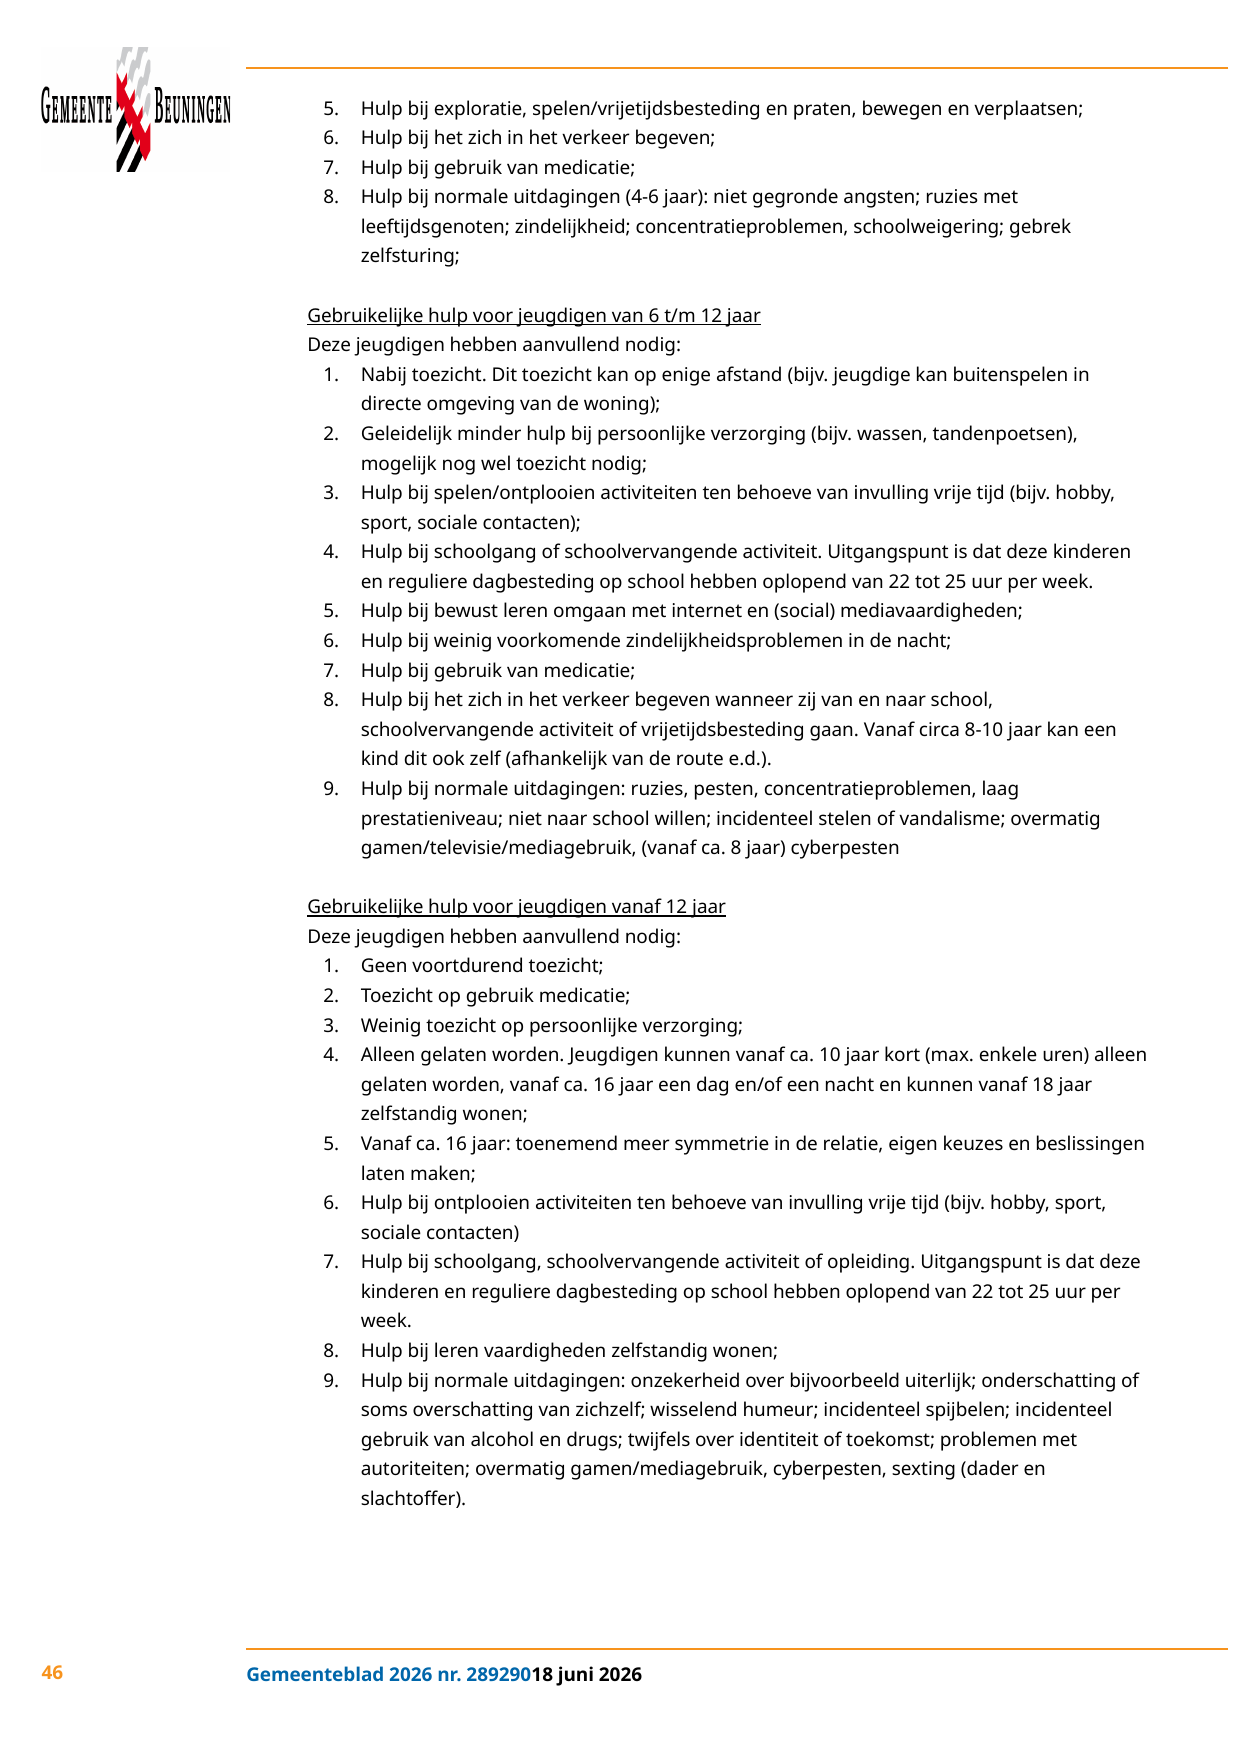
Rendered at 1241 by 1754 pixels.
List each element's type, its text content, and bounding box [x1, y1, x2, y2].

list Deze jeugdigen hebben aanvullend nodig: [248, 331, 1152, 357]
list Hulp bij normale uitdagingen: onzekerheid over bijvoorbeeld uiterlijk; onderschatting of soms overschatting van zichzelf; wisselend humeur; incidenteel spijbelen; incidenteel gebruik van alcohol en drugs; twijfels over identiteit of toekomst; problemen met autoriteiten; overmatig gamen/mediagebruik, cyberpesten, sexting (dader en slachtoffer). [323, 1367, 1152, 1511]
list Hulp bij spelen/ontplooien activiteiten ten behoeve van invulling vrije tijd (bijv. hobby, sport, sociale contacten); [323, 479, 1152, 535]
list Hulp bij ontplooien activiteiten ten behoeve van invulling vrije tijd (bijv. hobby, sport, sociale contacten) [323, 1189, 1152, 1245]
list Hulp bij het zich in het verkeer begeven; [323, 124, 1152, 150]
list Vanaf ca. 16 jaar: toenemend meer symmetrie in de relatie, eigen keuzes en beslissingen laten maken; [323, 1130, 1152, 1186]
list Gebruikelijke hulp voor jeugdigen van 6 t/m 12 jaar [248, 302, 1152, 328]
list Hulp bij normale uitdagingen: ruzies, pesten, concentratieproblemen, laag prestatieniveau; niet naar school willen; incidenteel stelen of vandalisme; overmatig gamen/televisie/mediagebruik, (vanaf ca. 8 jaar) cyberpesten [323, 775, 1152, 860]
list Hulp bij exploratie, spelen/vrijetijdsbesteding en praten, bewegen en verplaatsen; [323, 95, 1152, 121]
list Hulp bij schoolgang, schoolvervangende activiteit of opleiding. Uitgangspunt is dat deze kinderen en reguliere dagbesteding op school hebben oplopend van 22 tot 25 uur per week. [323, 1248, 1152, 1333]
picture [41, 47, 231, 172]
list Hulp bij schoolgang of schoolvervangende activiteit. Uitgangspunt is dat deze kinderen en reguliere dagbesteding op school hebben oplopend van 22 tot 25 uur per week. [323, 538, 1152, 594]
list Weinig toezicht op persoonlijke verzorging; [323, 1012, 1152, 1038]
list Hulp bij leren vaardigheden zelfstandig wonen; [323, 1337, 1152, 1363]
list Hulp bij weinig voorkomende zindelijkheidsproblemen in de nacht; [323, 627, 1152, 653]
list Alleen gelaten worden. Jeugdigen kunnen vanaf ca. 10 jaar kort (max. enkele uren) alleen gelaten worden, vanaf ca. 16 jaar een dag en/of een nacht en kunnen vanaf 18 jaar zelfstandig wonen; [323, 1041, 1152, 1126]
list Geleidelijk minder hulp bij persoonlijke verzorging (bijv. wassen, tandenpoetsen), mogelijk nog wel toezicht nodig; [323, 420, 1152, 476]
list Geen voortdurend toezicht; [323, 953, 1152, 978]
list Toezicht op gebruik medicatie; [323, 982, 1152, 1008]
list Hulp bij bewust leren omgaan met internet en (social) mediavaardigheden; [323, 598, 1152, 623]
list Hulp bij het zich in het verkeer begeven wanneer zij van en naar school, schoolvervangende activiteit of vrijetijdsbesteding gaan. Vanaf circa 8-10 jaar kan een kind dit ook zelf (afhankelijk van de route e.d.). [323, 686, 1152, 771]
list Gebruikelijke hulp voor jeugdigen vanaf 12 jaar [248, 893, 1152, 919]
list Hulp bij gebruik van medicatie; [323, 154, 1152, 180]
list Hulp bij gebruik van medicatie; [323, 657, 1152, 683]
list Nabij toezicht. Dit toezicht kan op enige afstand (bijv. jeugdige kan buitenspelen in directe omgeving van de woning); [323, 361, 1152, 416]
list Hulp bij normale uitdagingen (4-6 jaar): niet gegronde angsten; ruzies met leeftijdsgenoten; zindelijkheid; concentratieproblemen, schoolweigering; gebrek zelfsturing; [323, 183, 1152, 268]
list Deze jeugdigen hebben aanvullend nodig: [248, 923, 1152, 949]
